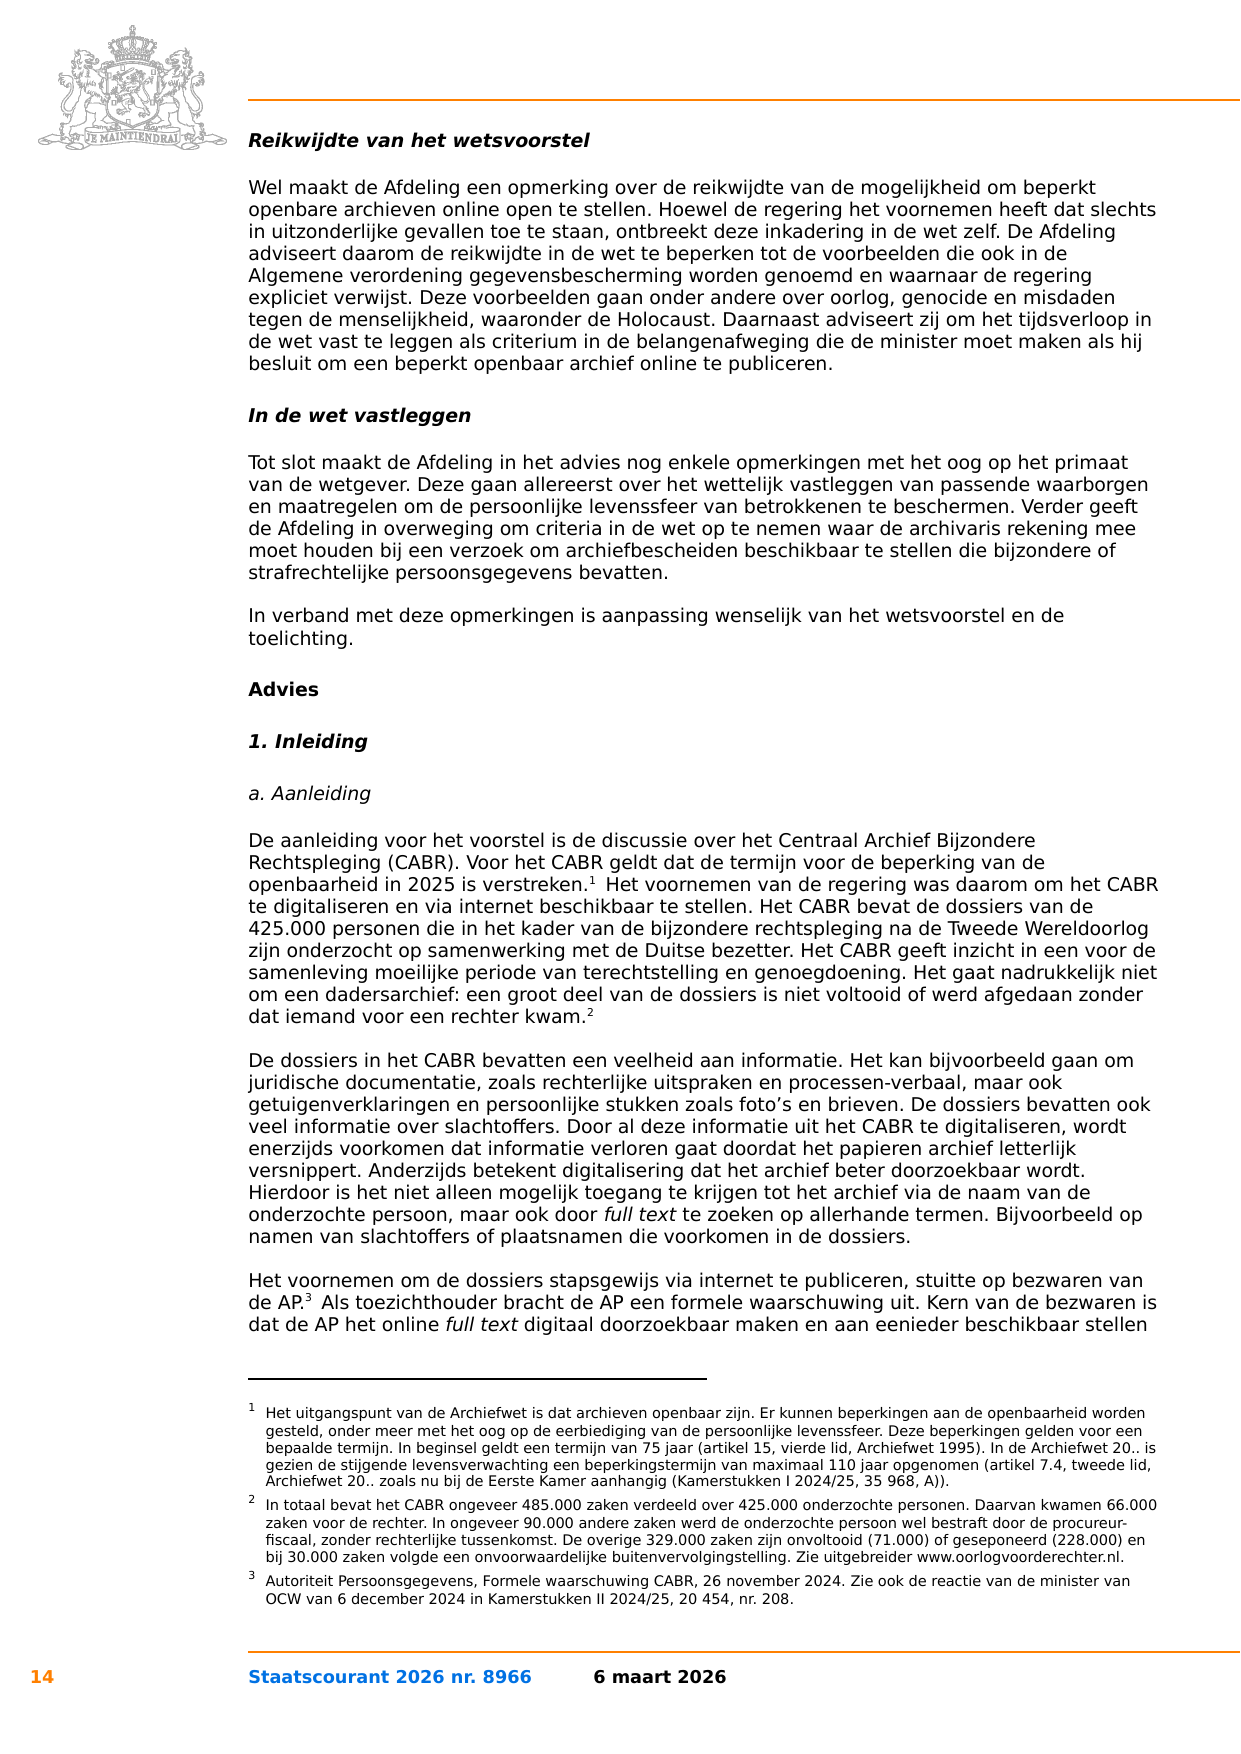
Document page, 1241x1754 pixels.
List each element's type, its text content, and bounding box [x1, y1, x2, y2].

picture [38, 25, 227, 150]
text De aanleiding voor het voorstel is de discussie over het Centraal Archief Bijzondere Rechtspleging (CABR). Voor het CABR geldt dat de termijn voor de beperking van de openbaarheid in 2025 is verstreken. Het voornemen van de regering was daarom om het CABR te digitaliseren en via internet beschikbaar te stellen. Het CABR bevat de dossiers van de 425.000 personen die in het kader van de bijzondere rechtspleging na de Tweede Wereldoorlog zijn onderzocht op samenwerking met de Duitse bezetter. Het CABR geeft inzicht in een voor de samenleving moeilijke periode van terechtstelling en genoegdoening. Het gaat nadrukkelijk niet om een dadersarchief: een groot deel van de dossiers is niet voltooid of werd afgedaan zonder dat iemand voor een rechter kwam. [248, 830, 1163, 1028]
subtitle a. Aanleiding [248, 783, 1163, 805]
text Wel maakt de Afdeling een opmerking over de reikwijdte van de mogelijkheid om beperkt openbare archieven online open te stellen. Hoewel de regering het voornemen heeft dat slechts in uitzonderlijke gevallen toe te staan, ontbreekt deze inkadering in de wet zelf. De Afdeling adviseert daarom de reikwijdte in de wet te beperken tot de voorbeelden die ook in de Algemene verordening gegevensbescherming worden genoemd en waarnaar de regering expliciet verwijst. Deze voorbeelden gaan onder andere over oorlog, genocide en misdaden tegen de menselijkheid, waaronder de Holocaust. Daarnaast adviseert zij om het tijdsverloop in de wet vast te leggen als criterium in de belangenafweging die de minister moet maken als hij besluit om een beperkt openbaar archief online te publiceren. [248, 177, 1163, 375]
text Het uitgangspunt van de Archiefwet is dat archieven openbaar zijn. Er kunnen beperkingen aan de openbaarheid worden gesteld, onder meer met het oog op de eerbiediging van de persoonlijke levenssfeer. Deze beperkingen gelden voor een bepaalde termijn. In beginsel geldt een termijn van 75 jaar (artikel 15, vierde lid, Archiefwet 1995). In de Archiefwet 20.. is gezien de stijgende levensverwachting een beperkingstermijn van maximaal 110 jaar opgenomen (artikel 7.4, tweede lid, Archiefwet 20.. zoals nu bij de Eerste Kamer aanhangig (Kamerstukken I 2024/25, 35 968, A)). [248, 1401, 1163, 1490]
subtitle 1. Inleiding [248, 731, 1163, 753]
text In totaal bevat het CABR ongeveer 485.000 zaken verdeeld over 425.000 onderzochte personen. Daarvan kwamen 66.000 zaken voor de rechter. In ongeveer 90.000 andere zaken werd de onderzochte persoon wel bestraft door de procureur-fiscaal, zonder rechterlijke tussenkomst. De overige 329.000 zaken zijn onvoltooid (71.000) of geseponeerd (228.000) en bij 30.000 zaken volgde een onvoorwaardelijke buitenvervolgingstelling. Zie uitgebreider www.oorlogvoorderechter.nl. [248, 1493, 1163, 1566]
text Tot slot maakt de Afdeling in het advies nog enkele opmerkingen met het oog op het primaat van de wetgever. Deze gaan allereerst over het wettelijk vastleggen van passende waarborgen en maatregelen om de persoonlijke levenssfeer van betrokkenen te beschermen. Verder geeft de Afdeling in overweging om criteria in de wet op te nemen waar de archivaris rekening mee moet houden bij een verzoek om archiefbescheiden beschikbaar te stellen die bijzondere of strafrechtelijke persoonsgegevens bevatten. [248, 452, 1163, 583]
subtitle In de wet vastleggen [248, 405, 1163, 427]
text Autoriteit Persoonsgegevens, Formele waarschuwing CABR, 26 november 2024. Zie ook de reactie van de minister van OCW van 6 december 2024 in Kamerstukken II 2024/25, 20 454, nr. 208. [248, 1569, 1163, 1608]
subtitle Advies [248, 679, 1163, 701]
text Het voornemen om de dossiers stapsgewijs via internet te publiceren, stuitte op bezwaren van de AP. Als toezichthouder bracht de AP een formele waarschuwing uit. Kern van de bezwaren is dat de AP het online full text digitaal doorzoekbaar maken en aan eenieder beschikbaar stellen [248, 1270, 1163, 1336]
text In verband met deze opmerkingen is aanpassing wenselijk van het wetsvoorstel en de toelichting. [248, 605, 1163, 649]
text De dossiers in het CABR bevatten een veelheid aan informatie. Het kan bijvoorbeeld gaan om juridische documentatie, zoals rechterlijke uitspraken en processen-verbaal, maar ook getuigenverklaringen en persoonlijke stukken zoals foto’s en brieven. De dossiers bevatten ook veel informatie over slachtoffers. Door al deze informatie uit het CABR te digitaliseren, wordt enerzijds voorkomen dat informatie verloren gaat doordat het papieren archief letterlijk versnippert. Anderzijds betekent digitalisering dat het archief beter doorzoekbaar wordt. Hierdoor is het niet alleen mogelijk toegang te krijgen tot het archief via de naam van de onderzochte persoon, maar ook door full text te zoeken op allerhande termen. Bijvoorbeeld op namen van slachtoffers of plaatsnamen die voorkomen in de dossiers. [248, 1050, 1163, 1248]
subtitle Reikwijdte van het wetsvoorstel [248, 130, 1163, 152]
